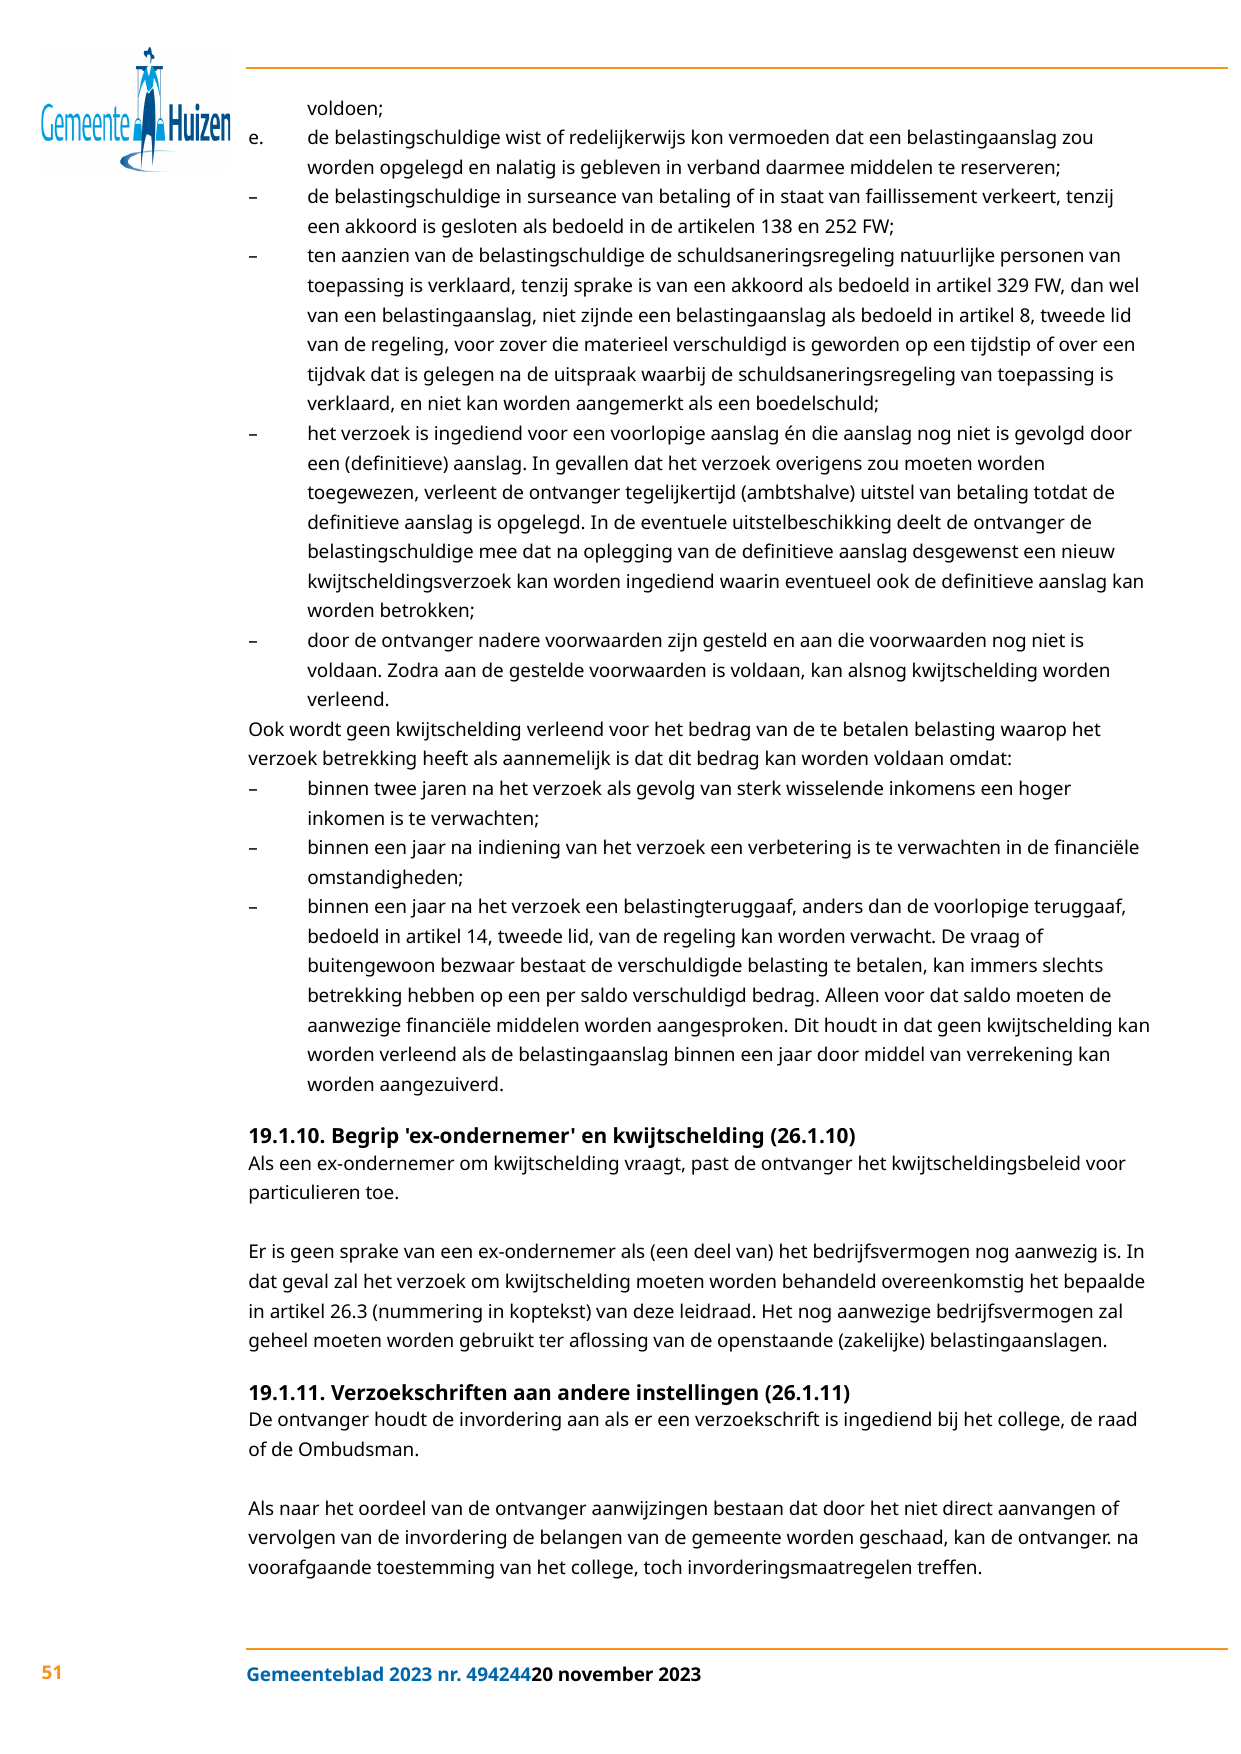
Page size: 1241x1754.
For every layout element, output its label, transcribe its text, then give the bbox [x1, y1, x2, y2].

text Ook wordt geen kwijtschelding verleend voor het bedrag van de te betalen belasting waarop het verzoek betrekking heeft als aannemelijk is dat dit bedrag kan worden voldaan omdat: [248, 716, 1152, 771]
text Er is geen sprake van een ex-ondernemer als (een deel van) het bedrijfsvermogen nog aanwezig is. In dat geval zal het verzoek om kwijtschelding moeten worden behandeld overeenkomstig het bepaalde in artikel 26.3 (nummering in koptekst) van deze leidraad. Het nog aanwezige bedrijfsvermogen zal geheel moeten worden gebruikt ter aflossing van de openstaande (zakelijke) belastingaanslagen. [248, 1239, 1152, 1353]
list de belastingschuldige wist of redelijkerwijs kon vermoeden dat een belastingaanslag zou worden opgelegd en nalatig is gebleven in verband daarmee middelen te reserveren; [248, 124, 1152, 180]
list binnen een jaar na indiening van het verzoek een verbetering is te verwachten in de financiële omstandigheden; [248, 834, 1152, 890]
list binnen een jaar na het verzoek een belastingteruggaaf, anders dan de voorlopige teruggaaf, bedoeld in artikel 14, tweede lid, van de regeling kan worden verwacht. De vraag of buitengewoon bezwaar bestaat de verschuldigde belasting te betalen, kan immers slechts betrekking hebben op een per saldo verschuldigd bedrag. Alleen voor dat saldo moeten de aanwezige financiële middelen worden aangesproken. Dit houdt in dat geen kwijtschelding kan worden verleend als de belastingaanslag binnen een jaar door middel van verrekening kan worden aangezuiverd. [248, 893, 1152, 1097]
list binnen twee jaren na het verzoek als gevolg van sterk wisselende inkomens een hoger inkomen is te verwachten; [248, 775, 1152, 831]
list het verzoek is ingediend voor een voorlopige aanslag én die aanslag nog niet is gevolgd door een (definitieve) aanslag. In gevallen dat het verzoek overigens zou moeten worden toegewezen, verleent de ontvanger tegelijkertijd (ambtshalve) uitstel van betaling totdat de definitieve aanslag is opgelegd. In de eventuele uitstelbeschikking deelt de ontvanger de belastingschuldige mee dat na oplegging van de definitieve aanslag desgewenst een nieuw kwijtscheldingsverzoek kan worden ingediend waarin eventueel ook de definitieve aanslag kan worden betrokken; [248, 420, 1152, 623]
list voldoen; [248, 95, 1152, 121]
list de belastingschuldige in surseance van betaling of in staat van faillissement verkeert, tenzij een akkoord is gesloten als bedoeld in de artikelen 138 en 252 FW; [248, 183, 1152, 239]
text 19.1.10. Begrip 'ex-ondernemer' en kwijtschelding (26.1.10) [248, 1121, 1152, 1150]
text De ontvanger houdt de invordering aan als er een verzoekschrift is ingediend bij het college, de raad of de Ombudsman. [248, 1406, 1152, 1462]
text 19.1.11. Verzoekschriften aan andere instellingen (26.1.11) [248, 1378, 1152, 1406]
list door de ontvanger nadere voorwaarden zijn gesteld en aan die voorwaarden nog niet is voldaan. Zodra aan de gestelde voorwaarden is voldaan, kan alsnog kwijtschelding worden verleend. [248, 627, 1152, 712]
picture [41, 47, 231, 172]
text Als een ex-ondernemer om kwijtschelding vraagt, past de ontvanger het kwijtscheldingsbeleid voor particulieren toe. [248, 1150, 1152, 1205]
text Als naar het oordeel van de ontvanger aanwijzingen bestaan dat door het niet direct aanvangen of vervolgen van de invordering de belangen van de gemeente worden geschaad, kan de ontvanger. na voorafgaande toestemming van het college, toch invorderingsmaatregelen treffen. [248, 1495, 1152, 1580]
list ten aanzien van de belastingschuldige de schuldsaneringsregeling natuurlijke personen van toepassing is verklaard, tenzij sprake is van een akkoord als bedoeld in artikel 329 FW, dan wel van een belastingaanslag, niet zijnde een belastingaanslag als bedoeld in artikel 8, tweede lid van de regeling, voor zover die materieel verschuldigd is geworden op een tijdstip of over een tijdvak dat is gelegen na de uitspraak waarbij de schuldsaneringsregeling van toepassing is verklaard, en niet kan worden aangemerkt als een boedelschuld; [248, 243, 1152, 416]
